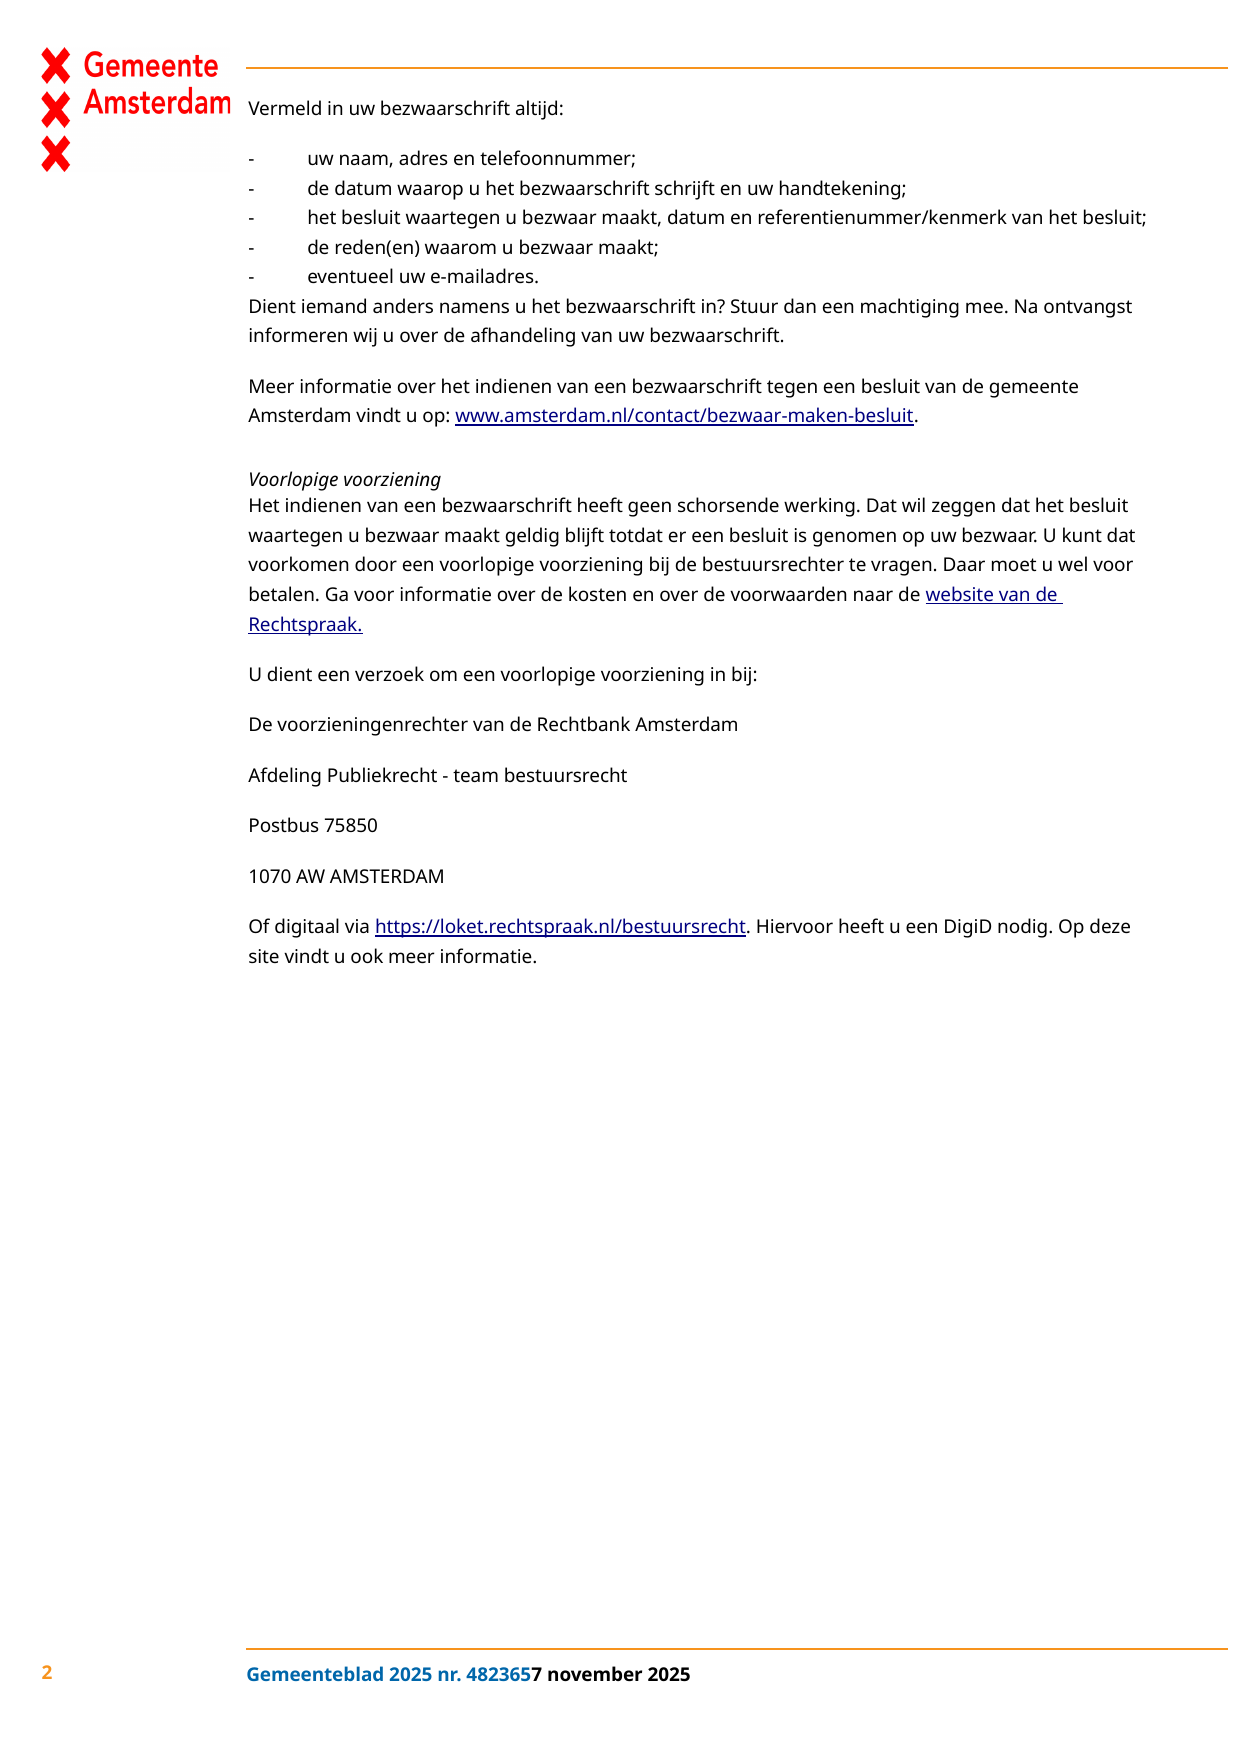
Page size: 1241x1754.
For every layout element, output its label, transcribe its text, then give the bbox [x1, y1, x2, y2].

text Of digitaal via https://loket.rechtspraak.nl/bestuursrecht. Hiervoor heeft u een DigiD nodig. Op deze site vindt u ook meer informatie. [248, 913, 1152, 968]
text U dient een verzoek om een voorlopige voorziening in bij: [248, 661, 1152, 687]
list uw naam, adres en telefoonnummer; [248, 145, 1152, 171]
list het besluit waartegen u bezwaar maakt, datum en referentienummer/kenmerk van het besluit; [248, 204, 1152, 230]
text Meer informatie over het indienen van een bezwaarschrift tegen een besluit van de gemeente Amsterdam vindt u op: www.amsterdam.nl/contact/bezwaar-maken-besluit. [248, 373, 1152, 428]
text Het indienen van een bezwaarschrift heeft geen schorsende werking. Dat wil zeggen dat het besluit waartegen u bezwaar maakt geldig blijft totdat er een besluit is genomen op uw bezwaar. U kunt dat voorkomen door een voorlopige voorziening bij de bestuursrechter te vragen. Daar moet u wel voor betalen. Ga voor informatie over de kosten en over de voorwaarden naar de website van de Rechtspraak. [248, 492, 1152, 636]
text Postbus 75850 [248, 812, 1152, 838]
text Vermeld in uw bezwaarschrift altijd: [248, 95, 1152, 121]
list de datum waarop u het bezwaarschrift schrijft en uw handtekening; [248, 175, 1152, 201]
text Afdeling Publiekrecht - team bestuursrecht [248, 762, 1152, 788]
text Voorlopige voorziening [248, 467, 1152, 492]
list eventueel uw e-mailadres. [248, 263, 1152, 289]
list de reden(en) waarom u bezwaar maakt; [248, 234, 1152, 260]
text Dient iemand anders namens u het bezwaarschrift in? Stuur dan een machtiging mee. Na ontvangst informeren wij u over de afhandeling van uw bezwaarschrift. [248, 293, 1152, 348]
picture [41, 47, 231, 172]
text De voorzieningenrechter van de Rechtbank Amsterdam [248, 712, 1152, 737]
text 1070 AW AMSTERDAM [248, 863, 1152, 888]
